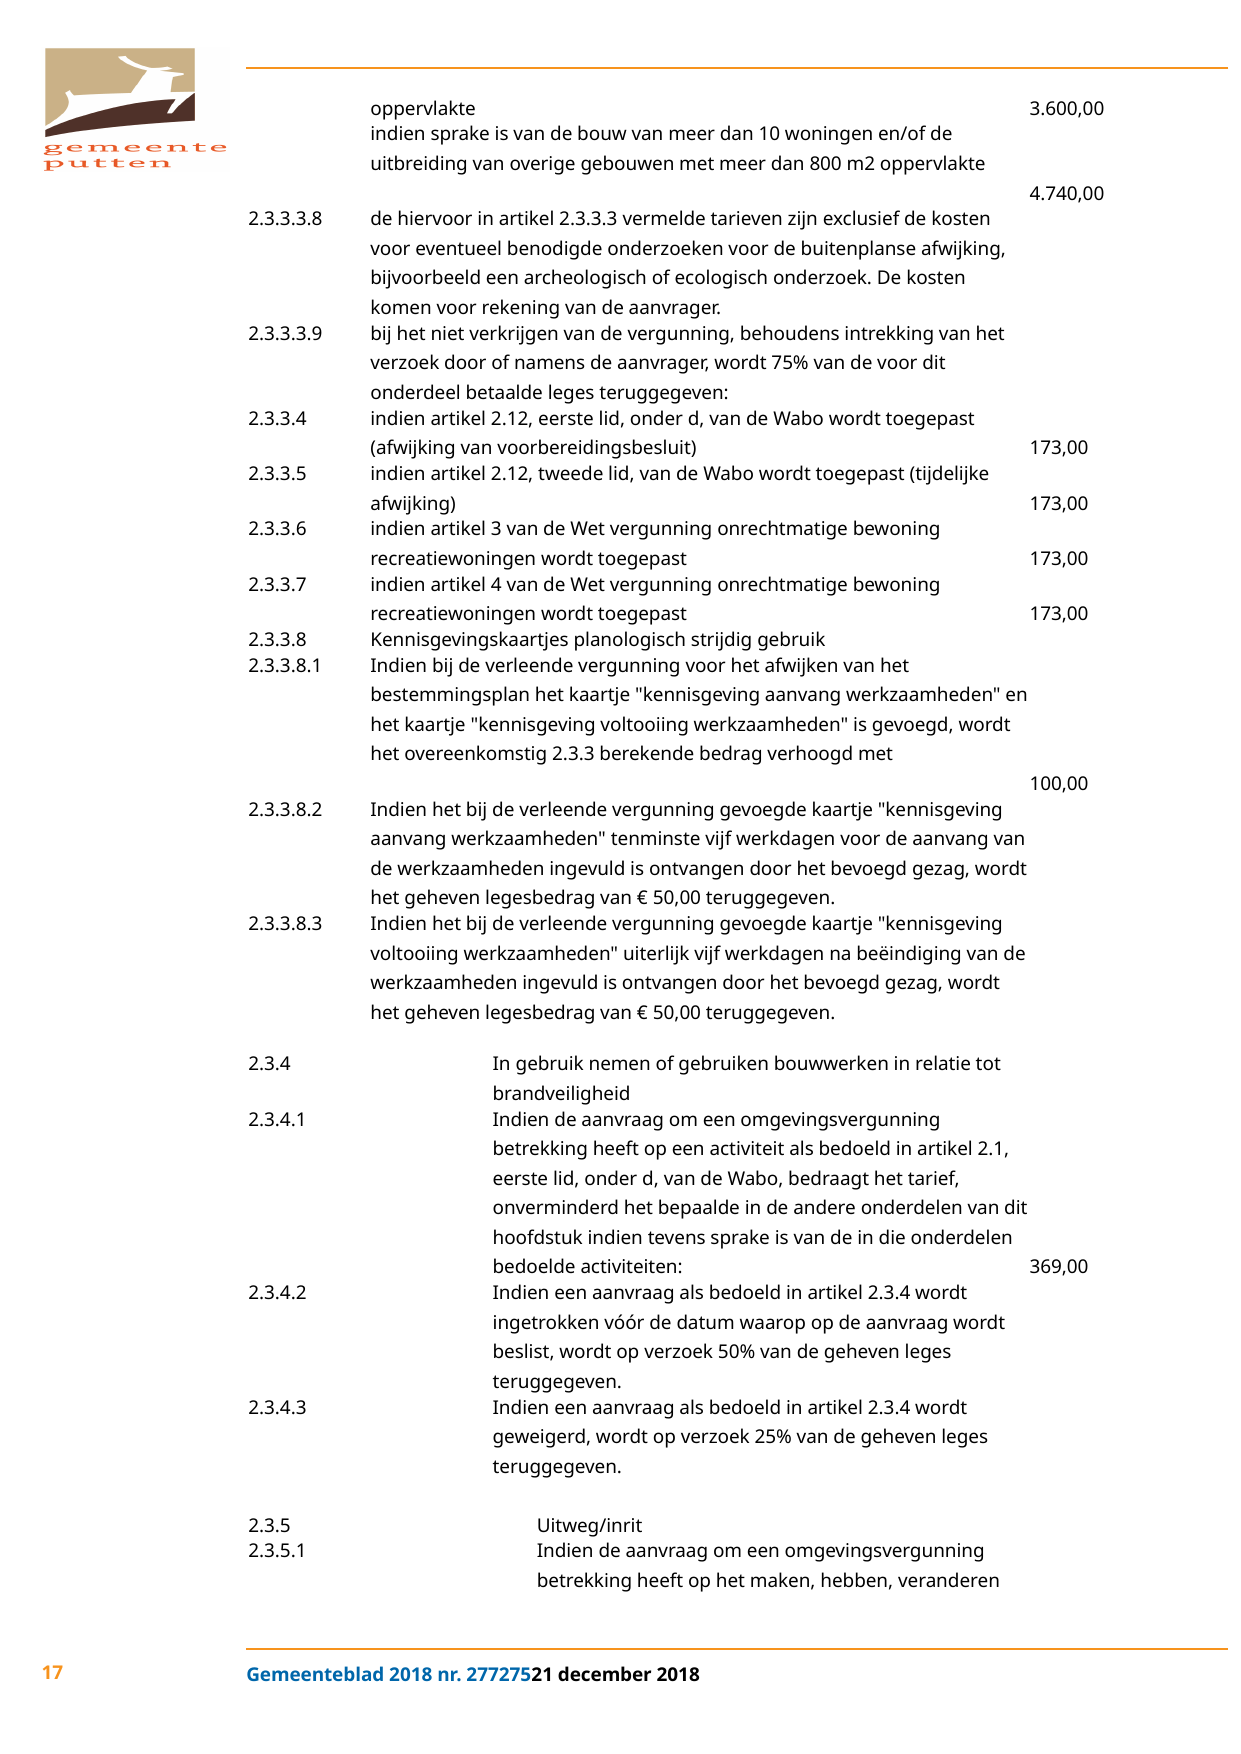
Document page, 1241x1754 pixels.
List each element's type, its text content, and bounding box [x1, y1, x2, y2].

table_cell 2.3.3.4 [248, 405, 370, 460]
table_cell In gebruik nemen of gebruiken bouwwerken in relatie tot brandveiligheid [493, 1051, 1029, 1106]
table_cell 3.600,00 [1029, 95, 1152, 121]
table_cell indien artikel 2.12, eerste lid, onder d, van de Wabo wordt toegepast (afwijking van voorbereidingsbesluit) [370, 405, 1029, 460]
table_cell Indien de aanvraag om een omgevingsvergunning betrekking heeft op het maken, hebben, veranderen [537, 1538, 1007, 1593]
table_cell Indien een aanvraag als bedoeld in artikel 2.3.4 wordt ingetrokken vóór de datum waarop op de aanvraag wordt beslist, wordt op verzoek 50% van de geheven leges teruggegeven. [493, 1280, 1029, 1394]
table_cell [248, 95, 370, 121]
table_cell 173,00 [1029, 515, 1152, 571]
table_cell [1029, 1025, 1152, 1051]
table_cell 173,00 [1029, 405, 1152, 460]
table_cell Kennisgevingskaartjes planologisch strijdig gebruik [370, 626, 1029, 652]
table_cell 173,00 [1029, 460, 1152, 515]
table_cell indien artikel 2.12, tweede lid, van de Wabo wordt toegepast (tijdelijke afwijking) [370, 460, 1029, 515]
table_cell 173,00 [1029, 571, 1152, 626]
table_cell 100,00 [1029, 652, 1152, 796]
table_cell [1029, 1280, 1152, 1394]
table_cell de hiervoor in artikel 2.3.3.3 vermelde tarieven zijn exclusief de kosten voor eventueel benodigde onderzoeken voor de buitenplanse afwijking, bijvoorbeeld een archeologisch of ecologisch onderzoek. De kosten komen voor rekening van de aanvrager. [370, 205, 1029, 320]
table_cell 2.3.4.3 [248, 1394, 492, 1479]
table_cell 2.3.3.8 [248, 626, 370, 652]
table_cell [248, 121, 370, 205]
table_cell 4.740,00 [1029, 121, 1152, 205]
table_cell bij het niet verkrijgen van de vergunning, behoudens intrekking van het verzoek door of namens de aanvrager, wordt 75% van de voor dit onderdeel betaalde leges teruggegeven: [370, 320, 1029, 405]
table_cell [1029, 1051, 1152, 1106]
table_cell [1007, 1538, 1152, 1593]
table_cell 369,00 [1029, 1106, 1152, 1279]
table_cell indien sprake is van de bouw van meer dan 10 woningen en/of de uitbreiding van overige gebouwen met meer dan 800 m2 oppervlakte [370, 121, 1029, 205]
table_cell 2.3.5.1 [248, 1538, 537, 1593]
table_cell indien artikel 4 van de Wet vergunning onrechtmatige bewoning recreatiewoningen wordt toegepast [370, 571, 1029, 626]
table_cell [1029, 320, 1152, 405]
table_cell 2.3.3.7 [248, 571, 370, 626]
table_cell [1029, 205, 1152, 320]
table_cell [248, 1025, 370, 1051]
table_cell Indien het bij de verleende vergunning gevoegde kaartje "kennisgeving aanvang werkzaamheden" tenminste vijf werkdagen voor de aanvang van de werkzaamheden ingevuld is ontvangen door het bevoegd gezag, wordt het geheven legesbedrag van € 50,00 teruggegeven. [370, 796, 1029, 910]
table_cell [370, 1025, 1029, 1051]
table_cell 2.3.3.5 [248, 460, 370, 515]
table_header Uitweg/inrit [537, 1512, 1007, 1537]
table_cell 2.3.3.3.9 [248, 320, 370, 405]
table_cell [1029, 796, 1152, 910]
picture [41, 47, 231, 172]
table_cell [1029, 626, 1152, 652]
table_cell indien artikel 3 van de Wet vergunning onrechtmatige bewoning recreatiewoningen wordt toegepast [370, 515, 1029, 571]
table_header [1007, 1512, 1152, 1537]
table_cell 2.3.4.2 [248, 1280, 492, 1394]
table_cell Indien een aanvraag als bedoeld in artikel 2.3.4 wordt geweigerd, wordt op verzoek 25% van de geheven leges teruggegeven. [493, 1394, 1029, 1479]
table_cell 2.3.3.8.2 [248, 796, 370, 910]
table_cell [1029, 910, 1152, 1025]
table_cell [1029, 1394, 1152, 1479]
table_cell oppervlakte [370, 95, 1029, 121]
table_cell 2.3.4.1 [248, 1106, 492, 1279]
table_cell 2.3.4 [248, 1051, 492, 1106]
table_cell 2.3.3.6 [248, 515, 370, 571]
table_cell Indien de aanvraag om een omgevingsvergunning betrekking heeft op een activiteit als bedoeld in artikel 2.1, eerste lid, onder d, van de Wabo, bedraagt het tarief, onverminderd het bepaalde in de andere onderdelen van dit hoofdstuk indien tevens sprake is van de in die onderdelen bedoelde activiteiten: [493, 1106, 1029, 1279]
table_cell 2.3.3.8.1 [248, 652, 370, 796]
table_cell 2.3.3.3.8 [248, 205, 370, 320]
table_cell Indien bij de verleende vergunning voor het afwijken van het bestemmingsplan het kaartje "kennisgeving aanvang werkzaamheden" en het kaartje "kennisgeving voltooiing werkzaamheden" is gevoegd, wordt het overeenkomstig 2.3.3 berekende bedrag verhoogd met [370, 652, 1029, 796]
table_header 2.3.5 [248, 1512, 537, 1537]
table_cell Indien het bij de verleende vergunning gevoegde kaartje "kennisgeving voltooiing werkzaamheden" uiterlijk vijf werkdagen na beëindiging van de werkzaamheden ingevuld is ontvangen door het bevoegd gezag, wordt het geheven legesbedrag van € 50,00 teruggegeven. [370, 910, 1029, 1025]
table_cell 2.3.3.8.3 [248, 910, 370, 1025]
